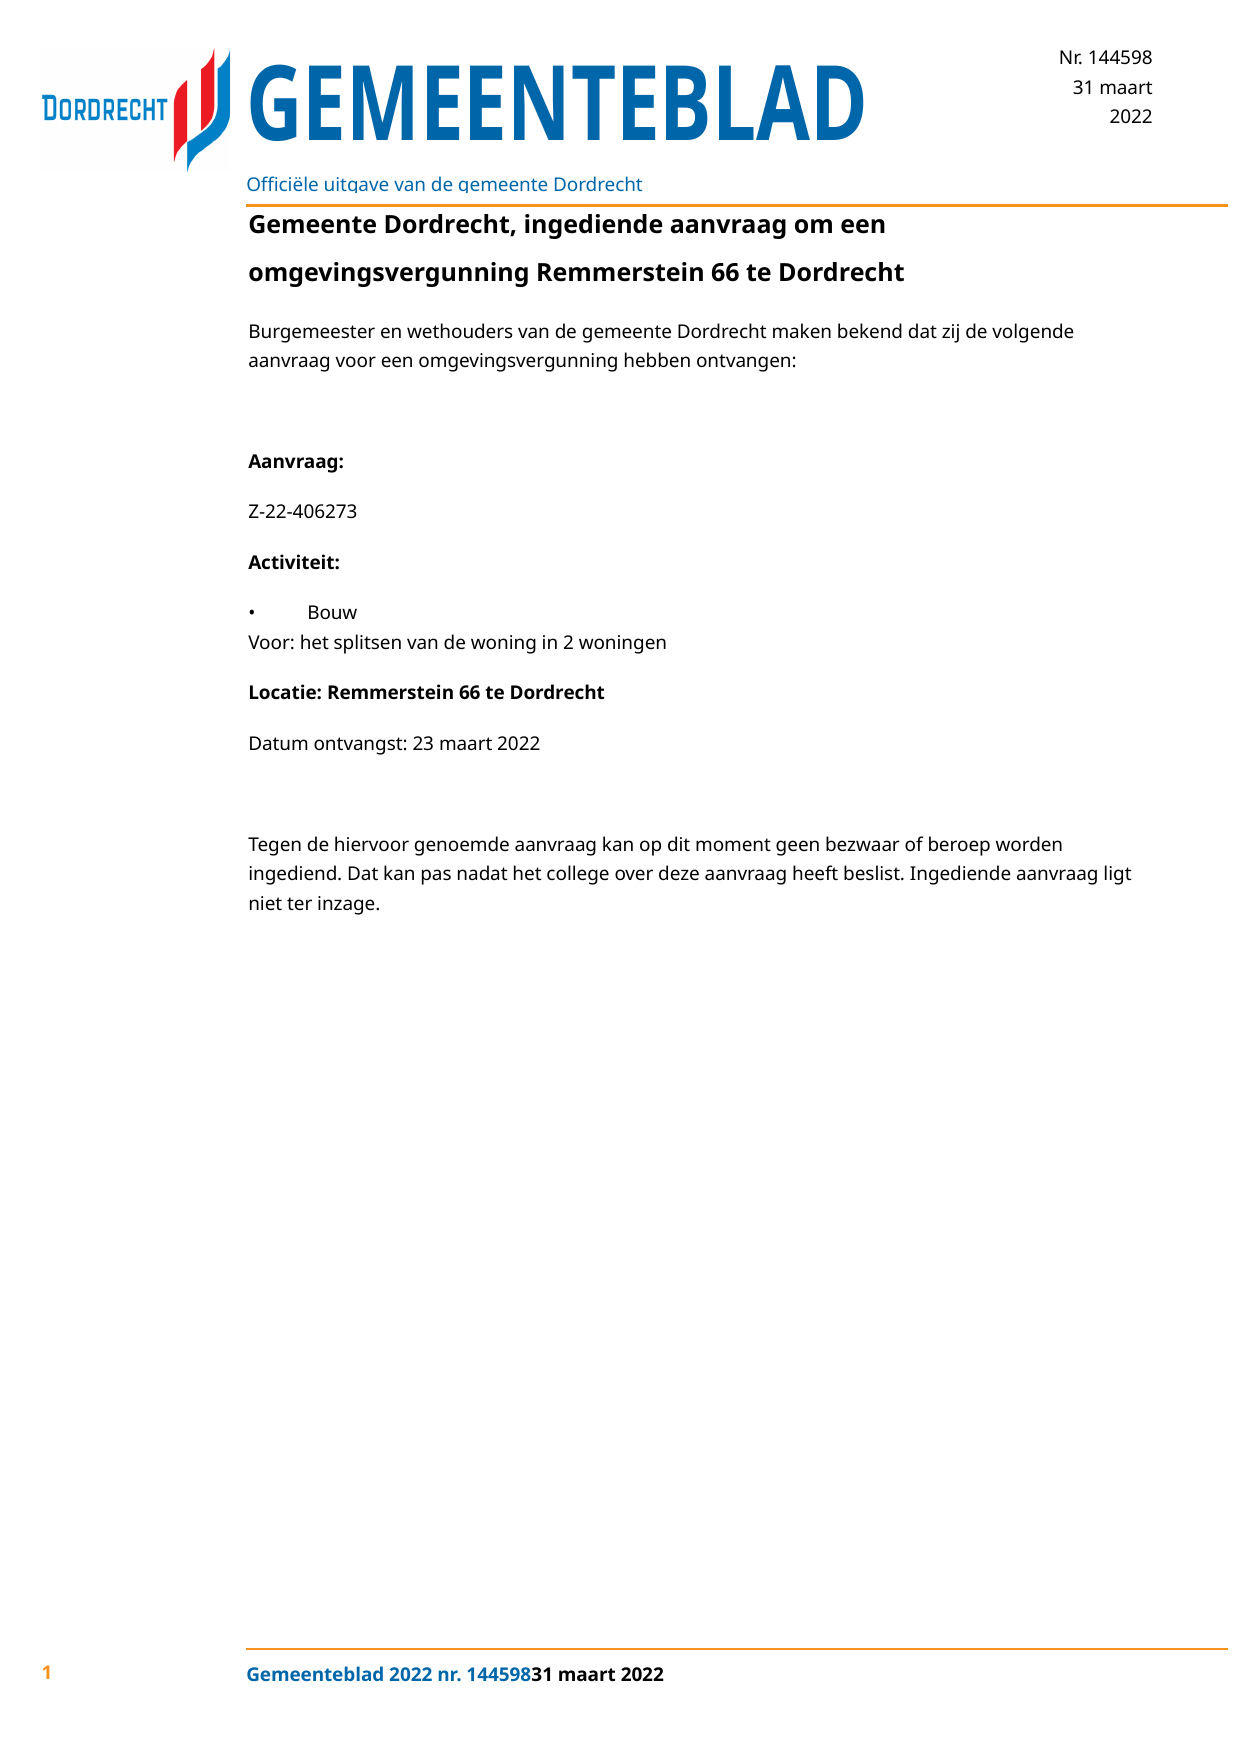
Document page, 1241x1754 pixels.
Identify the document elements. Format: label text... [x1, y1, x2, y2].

text Aanvraag: [248, 448, 1152, 474]
text Activiteit: [248, 549, 1152, 575]
list Bouw [248, 599, 1152, 625]
text Tegen de hiervoor genoemde aanvraag kan op dit moment geen bezwaar of beroep worden ingediend. Dat kan pas nadat het college over deze aanvraag heeft beslist. Ingediende aanvraag ligt niet ter inzage. [248, 831, 1152, 916]
text Burgemeester en wethouders van de gemeente Dordrecht maken bekend dat zij de volgende aanvraag voor een omgevingsvergunning hebben ontvangen: [248, 318, 1152, 373]
text Gemeente Dordrecht, ingediende aanvraag om een omgevingsvergunning Remmerstein 66 te Dordrecht [248, 207, 1152, 288]
picture [41, 47, 231, 172]
text Locatie: Remmerstein 66 te Dordrecht [248, 679, 1152, 705]
text Voor: het splitsen van de woning in 2 woningen [248, 629, 1152, 655]
text Datum ontvangst: 23 maart 2022 [248, 730, 1152, 756]
text Z-22-406273 [248, 499, 1152, 524]
